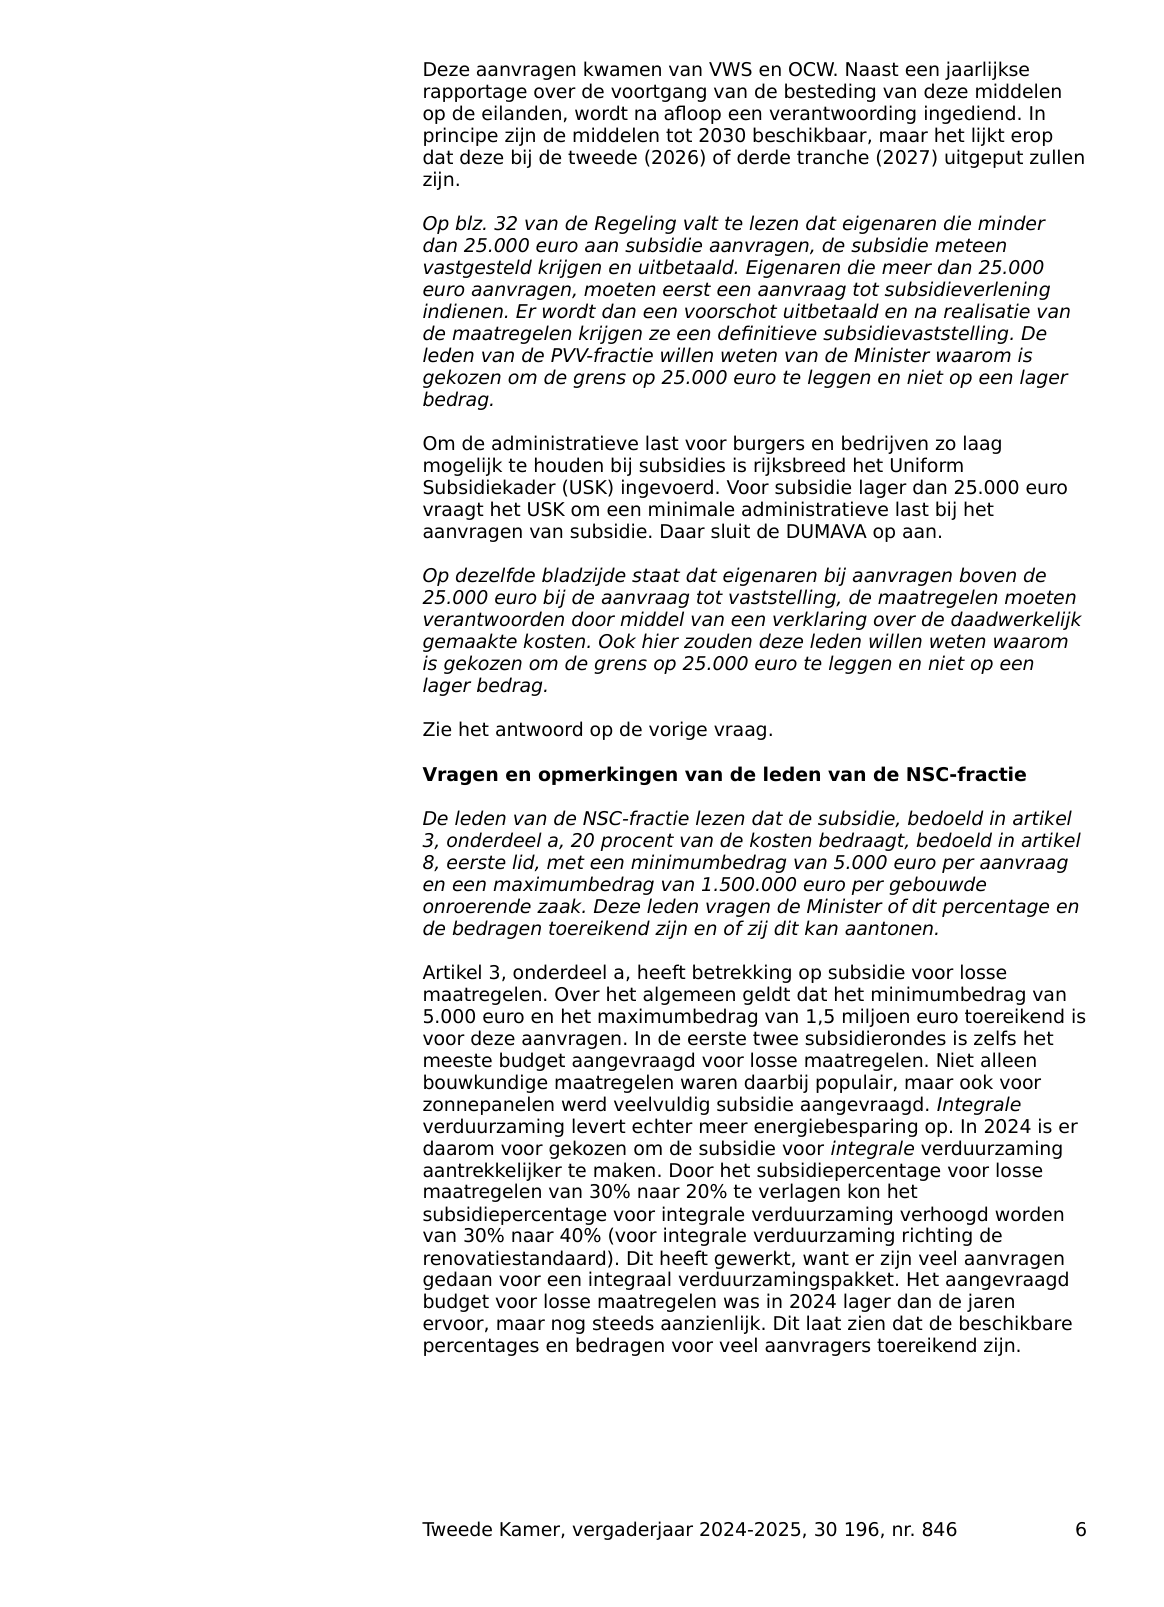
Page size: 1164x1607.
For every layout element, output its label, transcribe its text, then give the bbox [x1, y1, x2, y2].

text Op blz. 32 van de Regeling valt te lezen dat eigenaren die minder dan 25.000 euro aan subsidie aanvragen, de subsidie meteen vastgesteld krijgen en uitbetaald. Eigenaren die meer dan 25.000 euro aanvragen, moeten eerst een aanvraag tot subsidieverlening indienen. Er wordt dan een voorschot uitbetaald en na realisatie van de maatregelen krijgen ze een definitieve subsidievaststelling. De leden van de PVV-fractie willen weten van de Minister waarom is gekozen om de grens op 25.000 euro te leggen en niet op een lager bedrag. [422, 213, 1087, 411]
text Zie het antwoord op de vorige vraag. [422, 719, 1087, 741]
text De leden van de NSC-fractie lezen dat de subsidie, bedoeld in artikel 3, onderdeel a, 20 procent van de kosten bedraagt, bedoeld in artikel 8, eerste lid, met een minimumbedrag van 5.000 euro per aanvraag en een maximumbedrag van 1.500.000 euro per gebouwde onroerende zaak. Deze leden vragen de Minister of dit percentage en de bedragen toereikend zijn en of zij dit kan aantonen. [422, 808, 1087, 939]
text Artikel 3, onderdeel a, heeft betrekking op subsidie voor losse maatregelen. Over het algemeen geldt dat het minimumbedrag van 5.000 euro en het maximumbedrag van 1,5 miljoen euro toereikend is voor deze aanvragen. In de eerste twee subsidierondes is zelfs het meeste budget aangevraagd voor losse maatregelen. Niet alleen bouwkundige maatregelen waren daarbij populair, maar ook voor zonnepanelen werd veelvuldig subsidie aangevraagd. Integrale verduurzaming levert echter meer energiebesparing op. In 2024 is er daarom voor gekozen om de subsidie voor integrale verduurzaming aantrekkelijker te maken. Door het subsidiepercentage voor losse maatregelen van 30% naar 20% te verlagen kon het subsidiepercentage voor integrale verduurzaming verhoogd worden van 30% naar 40% (voor integrale verduurzaming richting de renovatiestandaard). Dit heeft gewerkt, want er zijn veel aanvragen gedaan voor een integraal verduurzamingspakket. Het aangevraagd budget voor losse maatregelen was in 2024 lager dan de jaren ervoor, maar nog steeds aanzienlijk. Dit laat zien dat de beschikbare percentages en bedragen voor veel aanvragers toereikend zijn. [422, 962, 1087, 1357]
text Op dezelfde bladzijde staat dat eigenaren bij aanvragen boven de 25.000 euro bij de aanvraag tot vaststelling, de maatregelen moeten verantwoorden door middel van een verklaring over de daadwerkelijk gemaakte kosten. Ook hier zouden deze leden willen weten waarom is gekozen om de grens op 25.000 euro te leggen en niet op een lager bedrag. [422, 565, 1087, 697]
text Deze aanvragen kwamen van VWS en OCW. Naast een jaarlijkse rapportage over de voortgang van de besteding van deze middelen op de eilanden, wordt na afloop een verantwoording ingediend. In principe zijn de middelen tot 2030 beschikbaar, maar het lijkt erop dat deze bij de tweede (2026) of derde tranche (2027) uitgeput zullen zijn. [422, 59, 1087, 191]
subtitle Vragen en opmerkingen van de leden van de NSC-fractie [422, 763, 1087, 785]
text Om de administratieve last voor burgers en bedrijven zo laag mogelijk te houden bij subsidies is rijksbreed het Uniform Subsidiekader (USK) ingevoerd. Voor subsidie lager dan 25.000 euro vraagt het USK om een minimale administratieve last bij het aanvragen van subsidie. Daar sluit de DUMAVA op aan. [422, 433, 1087, 543]
